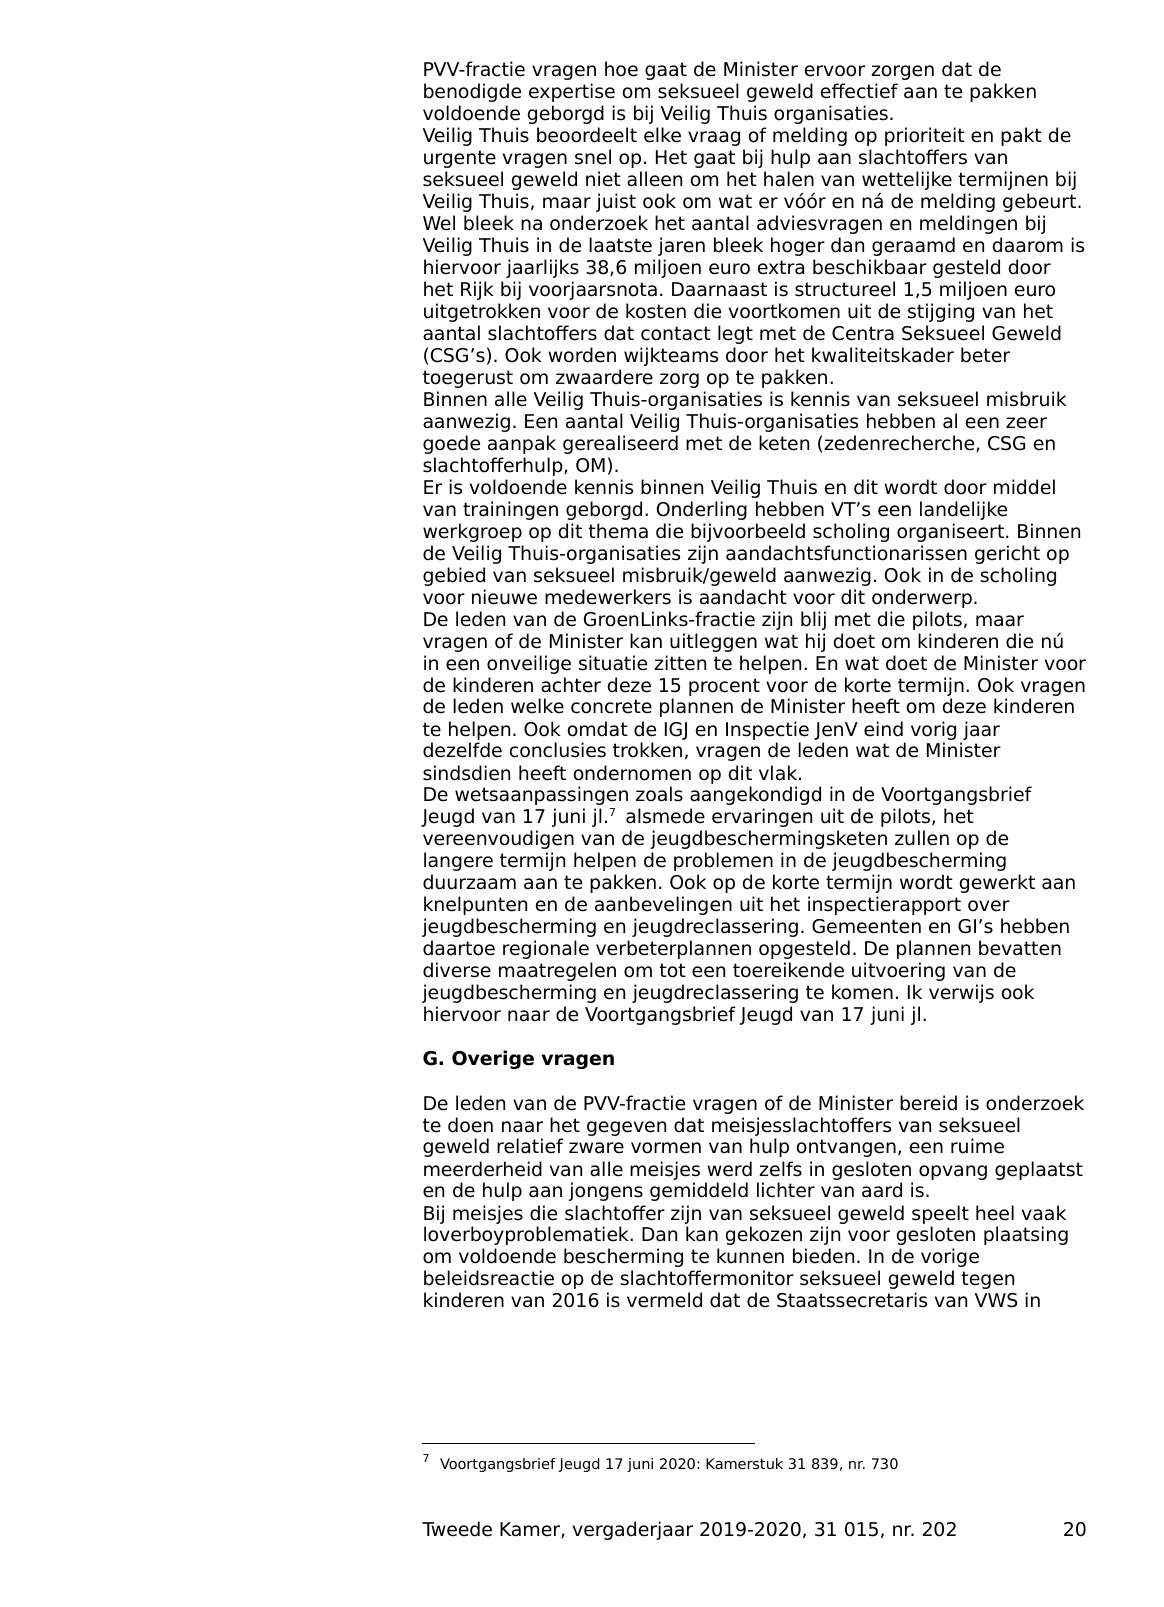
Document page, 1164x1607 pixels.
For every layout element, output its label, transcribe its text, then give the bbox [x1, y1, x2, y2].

text Voortgangsbrief Jeugd 17 juni 2020: Kamerstuk 31 839, nr. 730 [422, 1452, 1087, 1474]
text De leden van de GroenLinks-fractie zijn blij met die pilots, maar vragen of de Minister kan uitleggen wat hij doet om kinderen die nú in een onveilige situatie zitten te helpen. En wat doet de Minister voor de kinderen achter deze 15 procent voor de korte termijn. Ook vragen de leden welke concrete plannen de Minister heeft om deze kinderen te helpen. Ook omdat de IGJ en Inspectie JenV eind vorig jaar dezelfde conclusies trokken, vragen de leden wat de Minister sindsdien heeft ondernomen op dit vlak. [422, 608, 1087, 784]
subtitle G. Overige vragen [422, 1048, 1087, 1070]
text Veilig Thuis beoordeelt elke vraag of melding op prioriteit en pakt de urgente vragen snel op. Het gaat bij hulp aan slachtoffers van seksueel geweld niet alleen om het halen van wettelijke termijnen bij Veilig Thuis, maar juist ook om wat er vóór en ná de melding gebeurt. Wel bleek na onderzoek het aantal adviesvragen en meldingen bij Veilig Thuis in de laatste jaren bleek hoger dan geraamd en daarom is hiervoor jaarlijks 38,6 miljoen euro extra beschikbaar gesteld door het Rijk bij voorjaarsnota. Daarnaast is structureel 1,5 miljoen euro uitgetrokken voor de kosten die voortkomen uit de stijging van het aantal slachtoffers dat contact legt met de Centra Seksueel Geweld (CSG’s). Ook worden wijkteams door het kwaliteitskader beter toegerust om zwaardere zorg op te pakken. [422, 125, 1087, 389]
text PVV-fractie vragen hoe gaat de Minister ervoor zorgen dat de benodigde expertise om seksueel geweld effectief aan te pakken voldoende geborgd is bij Veilig Thuis organisaties. [422, 59, 1087, 125]
text Er is voldoende kennis binnen Veilig Thuis en dit wordt door middel van trainingen geborgd. Onderling hebben VT’s een landelijke werkgroep op dit thema die bijvoorbeeld scholing organiseert. Binnen de Veilig Thuis-organisaties zijn aandachtsfunctionarissen gericht op gebied van seksueel misbruik/geweld aanwezig. Ook in de scholing voor nieuwe medewerkers is aandacht voor dit onderwerp. [422, 477, 1087, 608]
text De leden van de PVV-fractie vragen of de Minister bereid is onderzoek te doen naar het gegeven dat meisjesslachtoffers van seksueel geweld relatief zware vormen van hulp ontvangen, een ruime meerderheid van alle meisjes werd zelfs in gesloten opvang geplaatst en de hulp aan jongens gemiddeld lichter van aard is. [422, 1092, 1087, 1202]
text Binnen alle Veilig Thuis-organisaties is kennis van seksueel misbruik aanwezig. Een aantal Veilig Thuis-organisaties hebben al een zeer goede aanpak gerealiseerd met de keten (zedenrecherche, CSG en slachtofferhulp, OM). [422, 389, 1087, 477]
text Bij meisjes die slachtoffer zijn van seksueel geweld speelt heel vaak loverboyproblematiek. Dan kan gekozen zijn voor gesloten plaatsing om voldoende bescherming te kunnen bieden. In de vorige beleidsreactie op de slachtoffermonitor seksueel geweld tegen kinderen van 2016 is vermeld dat de Staatssecretaris van VWS in [422, 1202, 1087, 1312]
text De wetsaanpassingen zoals aangekondigd in de Voortgangsbrief Jeugd van 17 juni jl. alsmede ervaringen uit de pilots, het vereenvoudigen van de jeugdbeschermingsketen zullen op de langere termijn helpen de problemen in de jeugdbescherming duurzaam aan te pakken. Ook op de korte termijn wordt gewerkt aan knelpunten en de aanbevelingen uit het inspectierapport over jeugdbescherming en jeugdreclassering. Gemeenten en GI’s hebben daartoe regionale verbeterplannen opgesteld. De plannen bevatten diverse maatregelen om tot een toereikende uitvoering van de jeugdbescherming en jeugdreclassering te komen. Ik verwijs ook hiervoor naar de Voortgangsbrief Jeugd van 17 juni jl. [422, 784, 1087, 1026]
